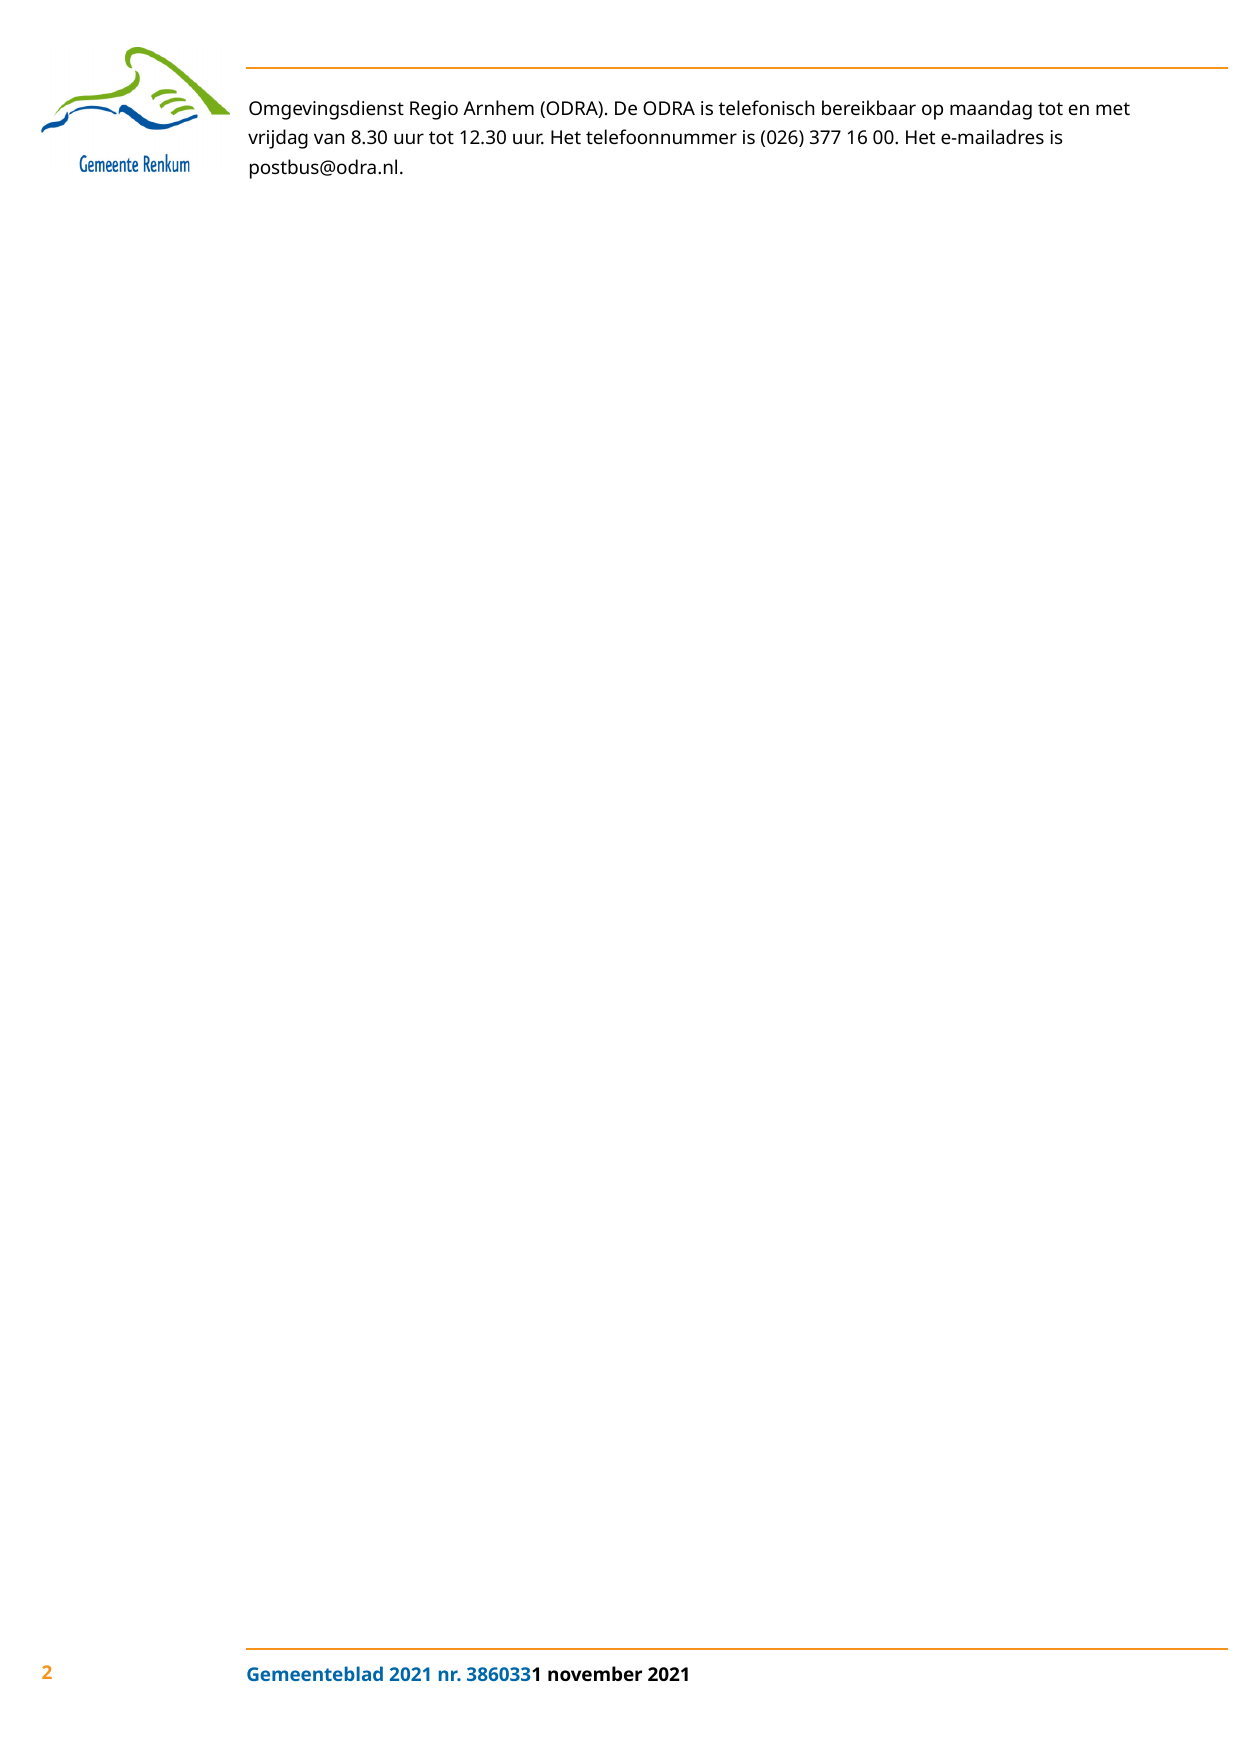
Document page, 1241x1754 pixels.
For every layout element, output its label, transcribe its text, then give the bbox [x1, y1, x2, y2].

text Omgevingsdienst Regio Arnhem (ODRA). De ODRA is telefonisch bereikbaar op maandag tot en met vrijdag van 8.30 uur tot 12.30 uur. Het telefoonnummer is (026) 377 16 00. Het e-mailadres is postbus@odra.nl. [248, 95, 1152, 180]
picture [41, 47, 231, 172]
